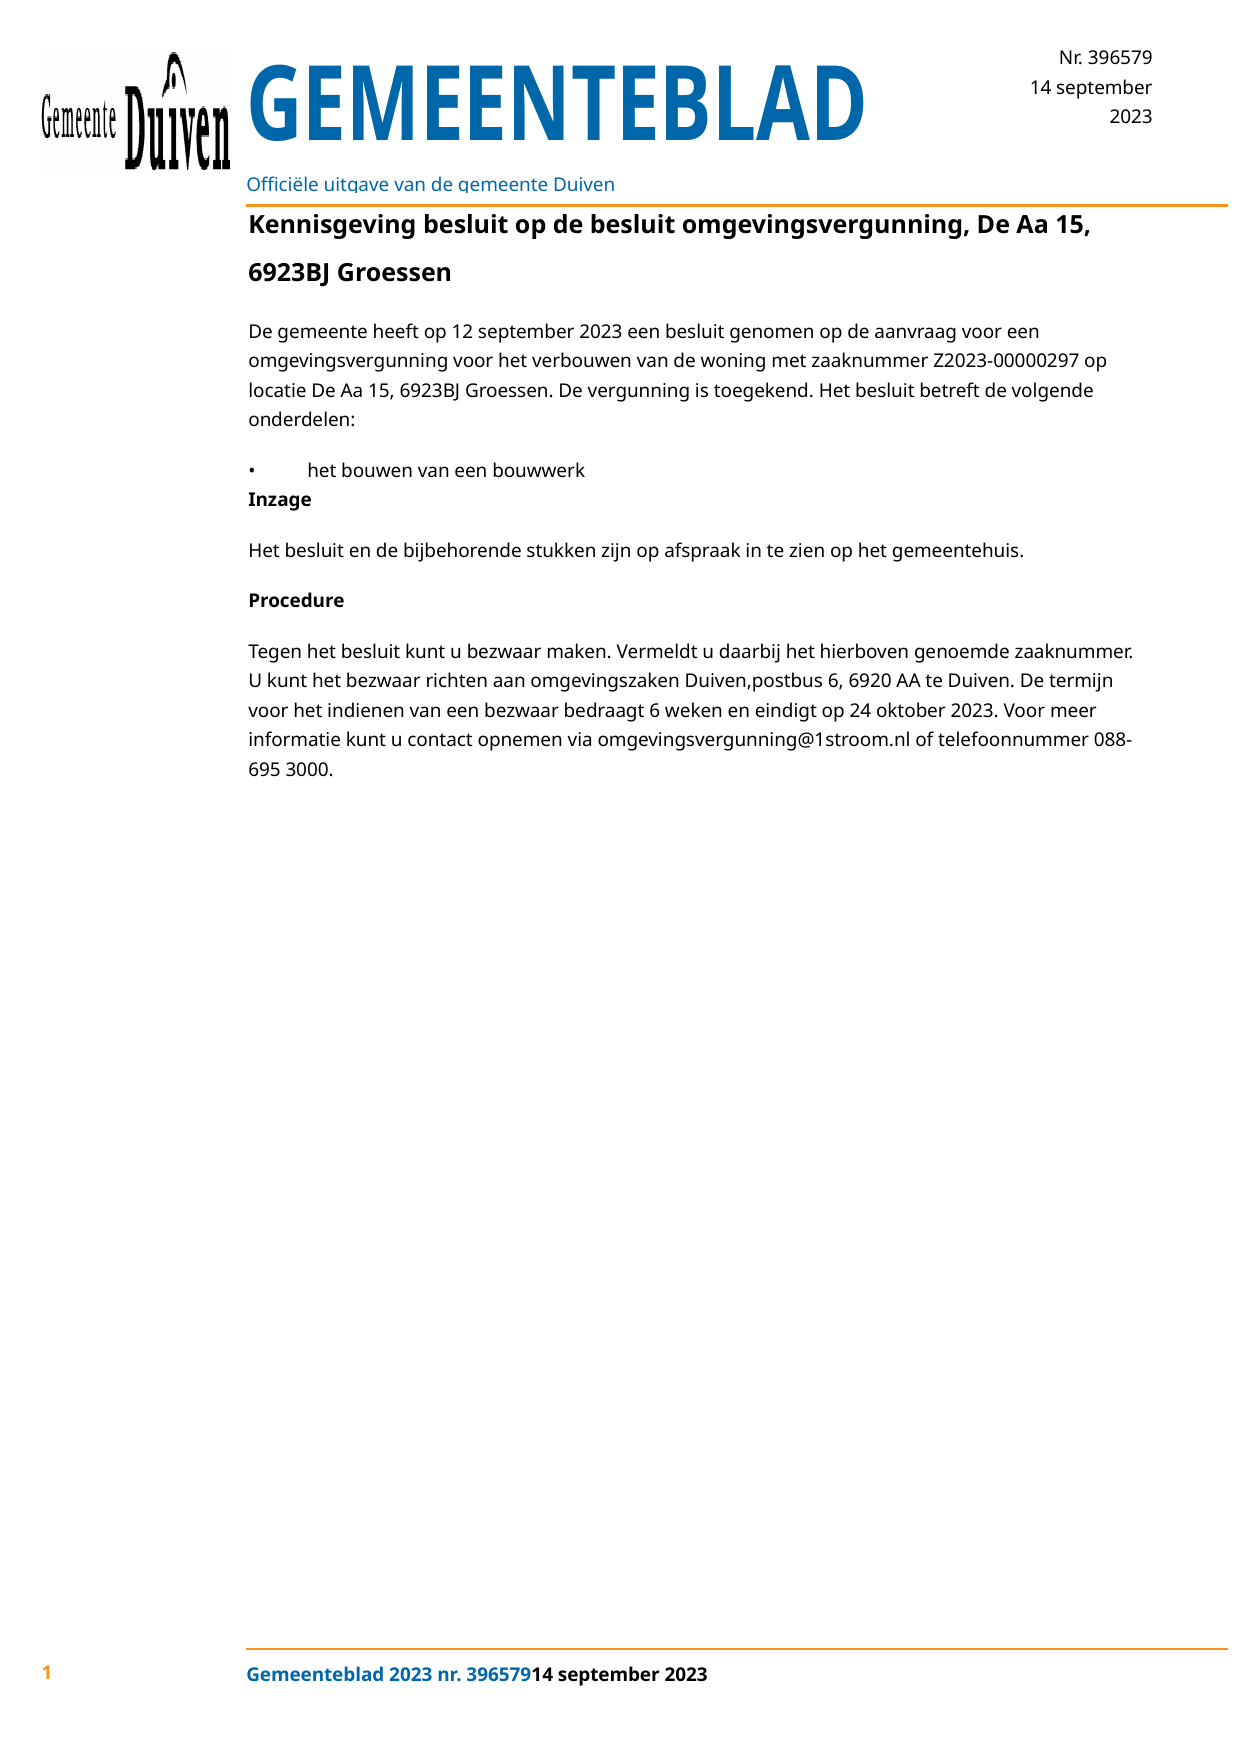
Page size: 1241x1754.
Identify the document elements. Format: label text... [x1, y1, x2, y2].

text Inzage [248, 487, 1152, 512]
text Tegen het besluit kunt u bezwaar maken. Vermeldt u daarbij het hierboven genoemde zaaknummer. U kunt het bezwaar richten aan omgevingszaken Duiven,postbus 6, 6920 AA te Duiven. De termijn voor het indienen van een bezwaar bedraagt 6 weken en eindigt op 24 oktober 2023. Voor meer informatie kunt u contact opnemen via omgevingsvergunning@1stroom.nl of telefoonnummer 088-695 3000. [248, 638, 1152, 782]
picture [41, 47, 231, 172]
text Procedure [248, 587, 1152, 613]
text Het besluit en de bijbehorende stukken zijn op afspraak in te zien op het gemeentehuis. [248, 537, 1152, 563]
text Kennisgeving besluit op de besluit omgevingsvergunning, De Aa 15, 6923BJ Groessen [248, 207, 1152, 288]
text De gemeente heeft op 12 september 2023 een besluit genomen op de aanvraag voor een omgevingsvergunning voor het verbouwen van de woning met zaaknummer Z2023-00000297 op locatie De Aa 15, 6923BJ Groessen. De vergunning is toegekend. Het besluit betreft de volgende onderdelen: [248, 318, 1152, 432]
list het bouwen van een bouwwerk [248, 457, 1152, 483]
